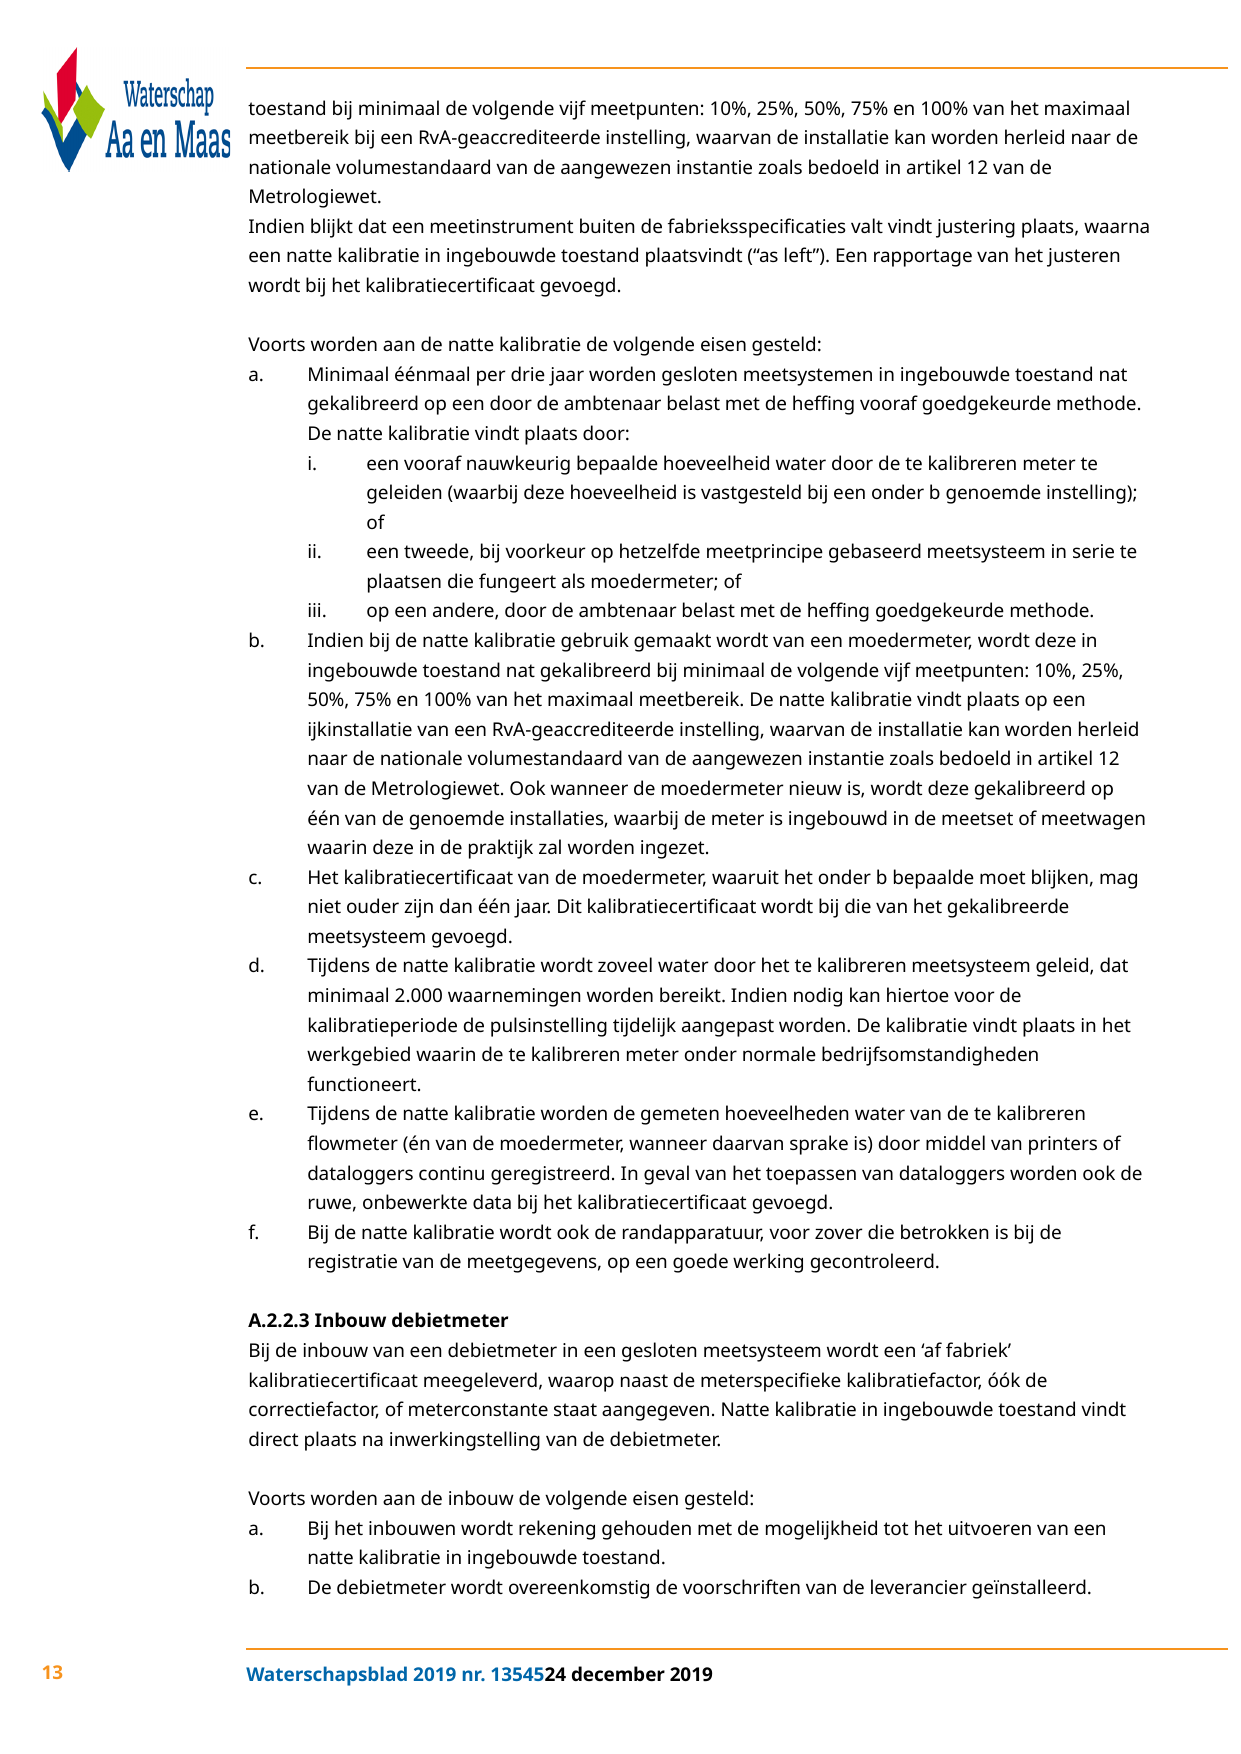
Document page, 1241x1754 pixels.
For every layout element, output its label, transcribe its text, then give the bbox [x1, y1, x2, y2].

list Tijdens de natte kalibratie worden de gemeten hoeveelheden water van de te kalibreren flowmeter (én van de moedermeter, wanneer daarvan sprake is) door middel van printers of dataloggers continu geregistreerd. In geval van het toepassen van dataloggers worden ook de ruwe, onbewerkte data bij het kalibratiecertificaat gevoegd. [248, 1101, 1152, 1215]
text Voorts worden aan de natte kalibratie de volgende eisen gesteld: [248, 331, 1152, 357]
list De debietmeter wordt overeenkomstig de voorschriften van de leverancier geïnstalleerd. [248, 1574, 1152, 1600]
text Voorts worden aan de inbouw de volgende eisen gesteld: [248, 1485, 1152, 1511]
text toestand bij minimaal de volgende vijf meetpunten: 10%, 25%, 50%, 75% en 100% van het maximaal meetbereik bij een RvA-geaccrediteerde instelling, waarvan de installatie kan worden herleid naar de nationale volumestandaard van de aangewezen instantie zoals bedoeld in artikel 12 van de Metrologiewet. [248, 95, 1152, 209]
list op een andere, door de ambtenaar belast met de heffing goedgekeurde methode. [307, 598, 1152, 623]
list Minimaal éénmaal per drie jaar worden gesloten meetsystemen in ingebouwde toestand nat gekalibreerd op een door de ambtenaar belast met de heffing vooraf goedgekeurde methode. De natte kalibratie vindt plaats door: [248, 361, 1152, 446]
text Indien blijkt dat een meetinstrument buiten de fabrieksspecificaties valt vindt justering plaats, waarna een natte kalibratie in ingebouwde toestand plaatsvindt (“as left”). Een rapportage van het justeren wordt bij het kalibratiecertificaat gevoegd. [248, 213, 1152, 298]
list Indien bij de natte kalibratie gebruik gemaakt wordt van een moedermeter, wordt deze in ingebouwde toestand nat gekalibreerd bij minimaal de volgende vijf meetpunten: 10%, 25%, 50%, 75% en 100% van het maximaal meetbereik. De natte kalibratie vindt plaats op een ijkinstallatie van een RvA-geaccrediteerde instelling, waarvan de installatie kan worden herleid naar de nationale volumestandaard van de aangewezen instantie zoals bedoeld in artikel 12 van de Metrologiewet. Ook wanneer de moedermeter nieuw is, wordt deze gekalibreerd op één van de genoemde installaties, waarbij de meter is ingebouwd in de meetset of meetwagen waarin deze in de praktijk zal worden ingezet. [248, 627, 1152, 860]
list Het kalibratiecertificaat van de moedermeter, waaruit het onder b bepaalde moet blijken, mag niet ouder zijn dan één jaar. Dit kalibratiecertificaat wordt bij die van het gekalibreerde meetsysteem gevoegd. [248, 864, 1152, 949]
text A.2.2.3 Inbouw debietmeter [248, 1308, 1152, 1333]
picture [41, 47, 231, 172]
list Bij het inbouwen wordt rekening gehouden met de mogelijkheid tot het uitvoeren van een natte kalibratie in ingebouwde toestand. [248, 1515, 1152, 1570]
list een vooraf nauwkeurig bepaalde hoeveelheid water door de te kalibreren meter te geleiden (waarbij deze hoeveelheid is vastgesteld bij een onder b genoemde instelling); of [307, 450, 1152, 535]
list Tijdens de natte kalibratie wordt zoveel water door het te kalibreren meetsysteem geleid, dat minimaal 2.000 waarnemingen worden bereikt. Indien nodig kan hiertoe voor de kalibratieperiode de pulsinstelling tijdelijk aangepast worden. De kalibratie vindt plaats in het werkgebied waarin de te kalibreren meter onder normale bedrijfsomstandigheden functioneert. [248, 953, 1152, 1097]
text Bij de inbouw van een debietmeter in een gesloten meetsysteem wordt een ‘af fabriek’ kalibratiecertificaat meegeleverd, waarop naast de meterspecifieke kalibratiefactor, óók de correctiefactor, of meterconstante staat aangegeven. Natte kalibratie in ingebouwde toestand vindt direct plaats na inwerkingstelling van de debietmeter. [248, 1337, 1152, 1452]
list Bij de natte kalibratie wordt ook de randapparatuur, voor zover die betrokken is bij de registratie van de meetgegevens, op een goede werking gecontroleerd. [248, 1219, 1152, 1274]
list een tweede, bij voorkeur op hetzelfde meetprincipe gebaseerd meetsysteem in serie te plaatsen die fungeert als moedermeter; of [307, 538, 1152, 594]
